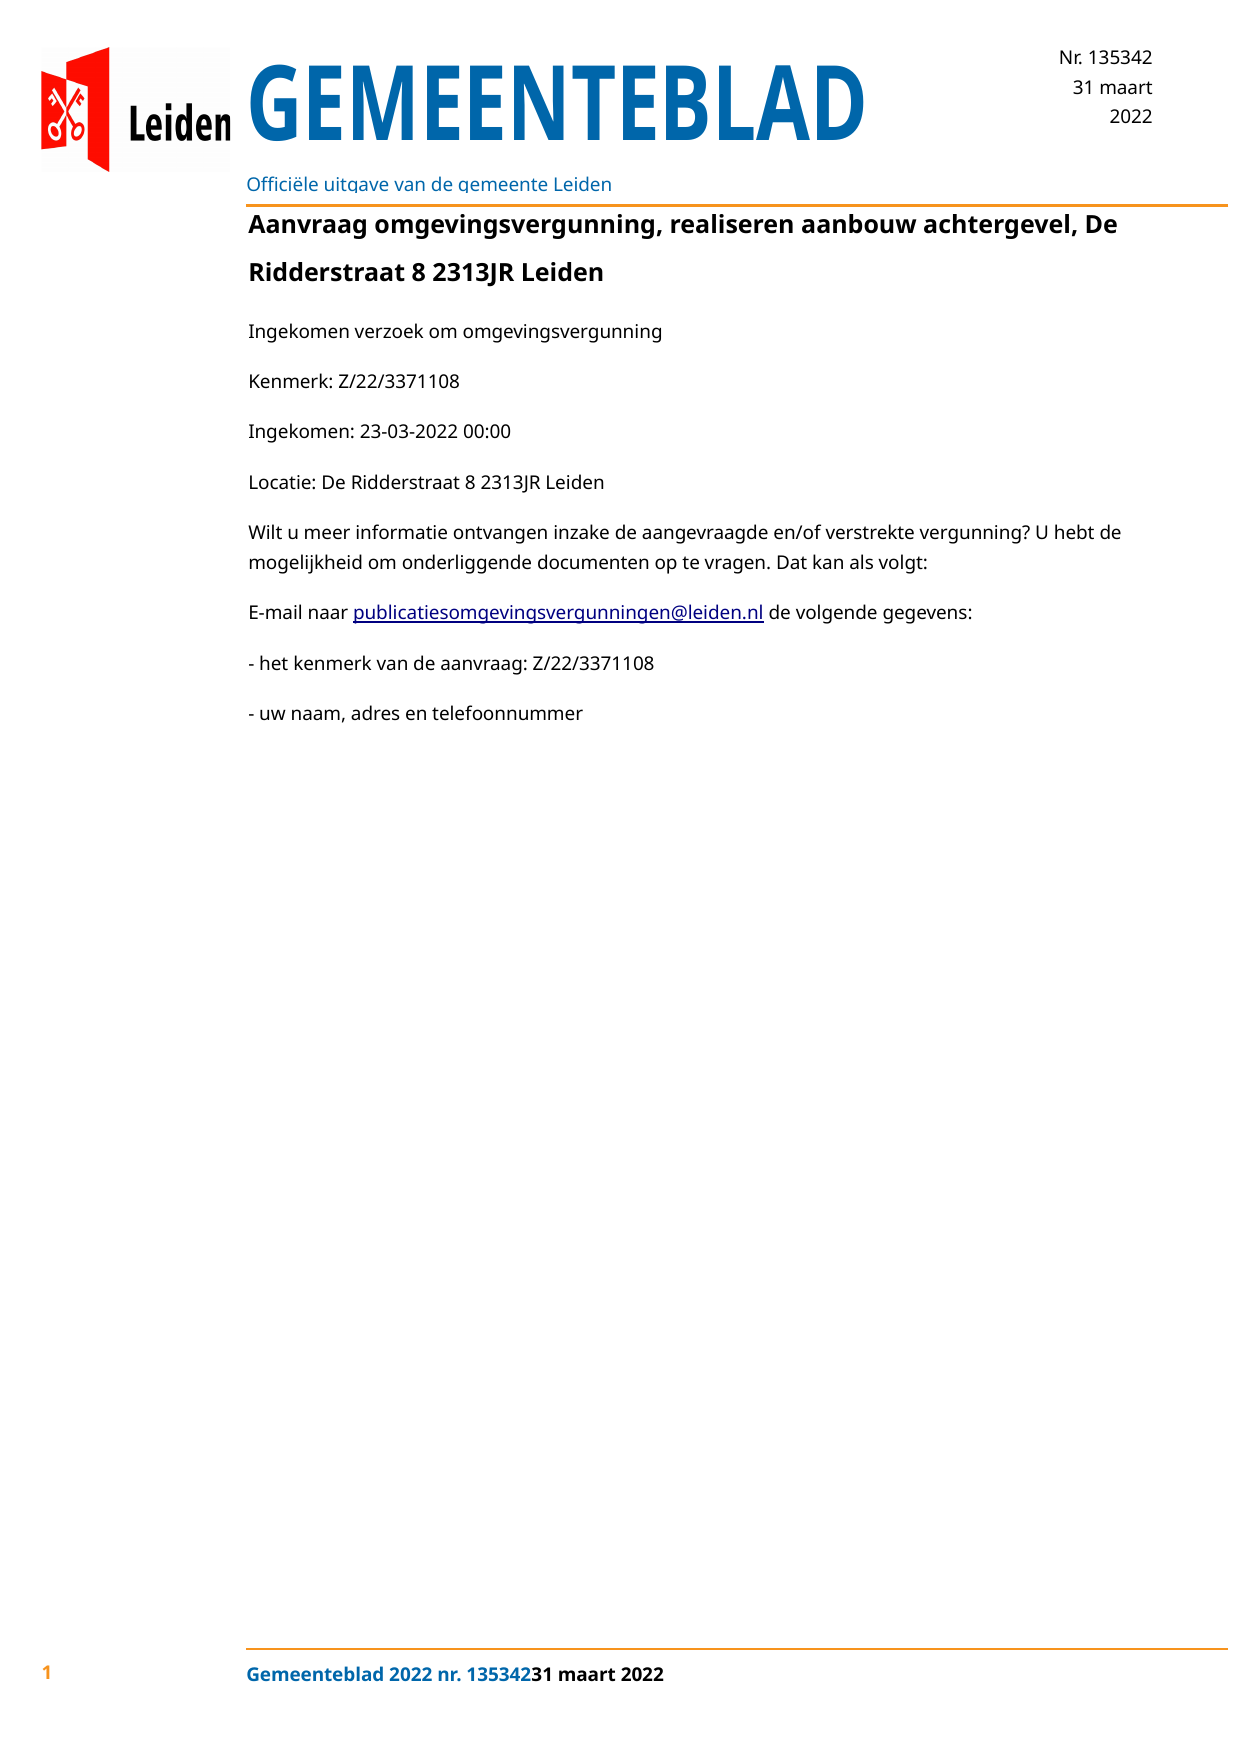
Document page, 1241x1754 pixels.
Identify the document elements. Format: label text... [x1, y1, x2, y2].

text Kenmerk: Z/22/3371108 [248, 368, 1152, 394]
text Locatie: De Ridderstraat 8 2313JR Leiden [248, 469, 1152, 495]
text E-mail naar publicatiesomgevingsvergunningen@leiden.nl de volgende gegevens: [248, 599, 1152, 625]
text Ingekomen: 23-03-2022 00:00 [248, 419, 1152, 444]
text Wilt u meer informatie ontvangen inzake de aangevraagde en/of verstrekte vergunning? U hebt de mogelijkheid om onderliggende documenten op te vragen. Dat kan als volgt: [248, 519, 1152, 575]
text - het kenmerk van de aanvraag: Z/22/3371108 [248, 650, 1152, 676]
text Ingekomen verzoek om omgevingsvergunning [248, 318, 1152, 344]
text Aanvraag omgevingsvergunning, realiseren aanbouw achtergevel, De Ridderstraat 8 2313JR Leiden [248, 207, 1152, 288]
picture [41, 47, 231, 172]
text - uw naam, adres en telefoonnummer [248, 700, 1152, 726]
